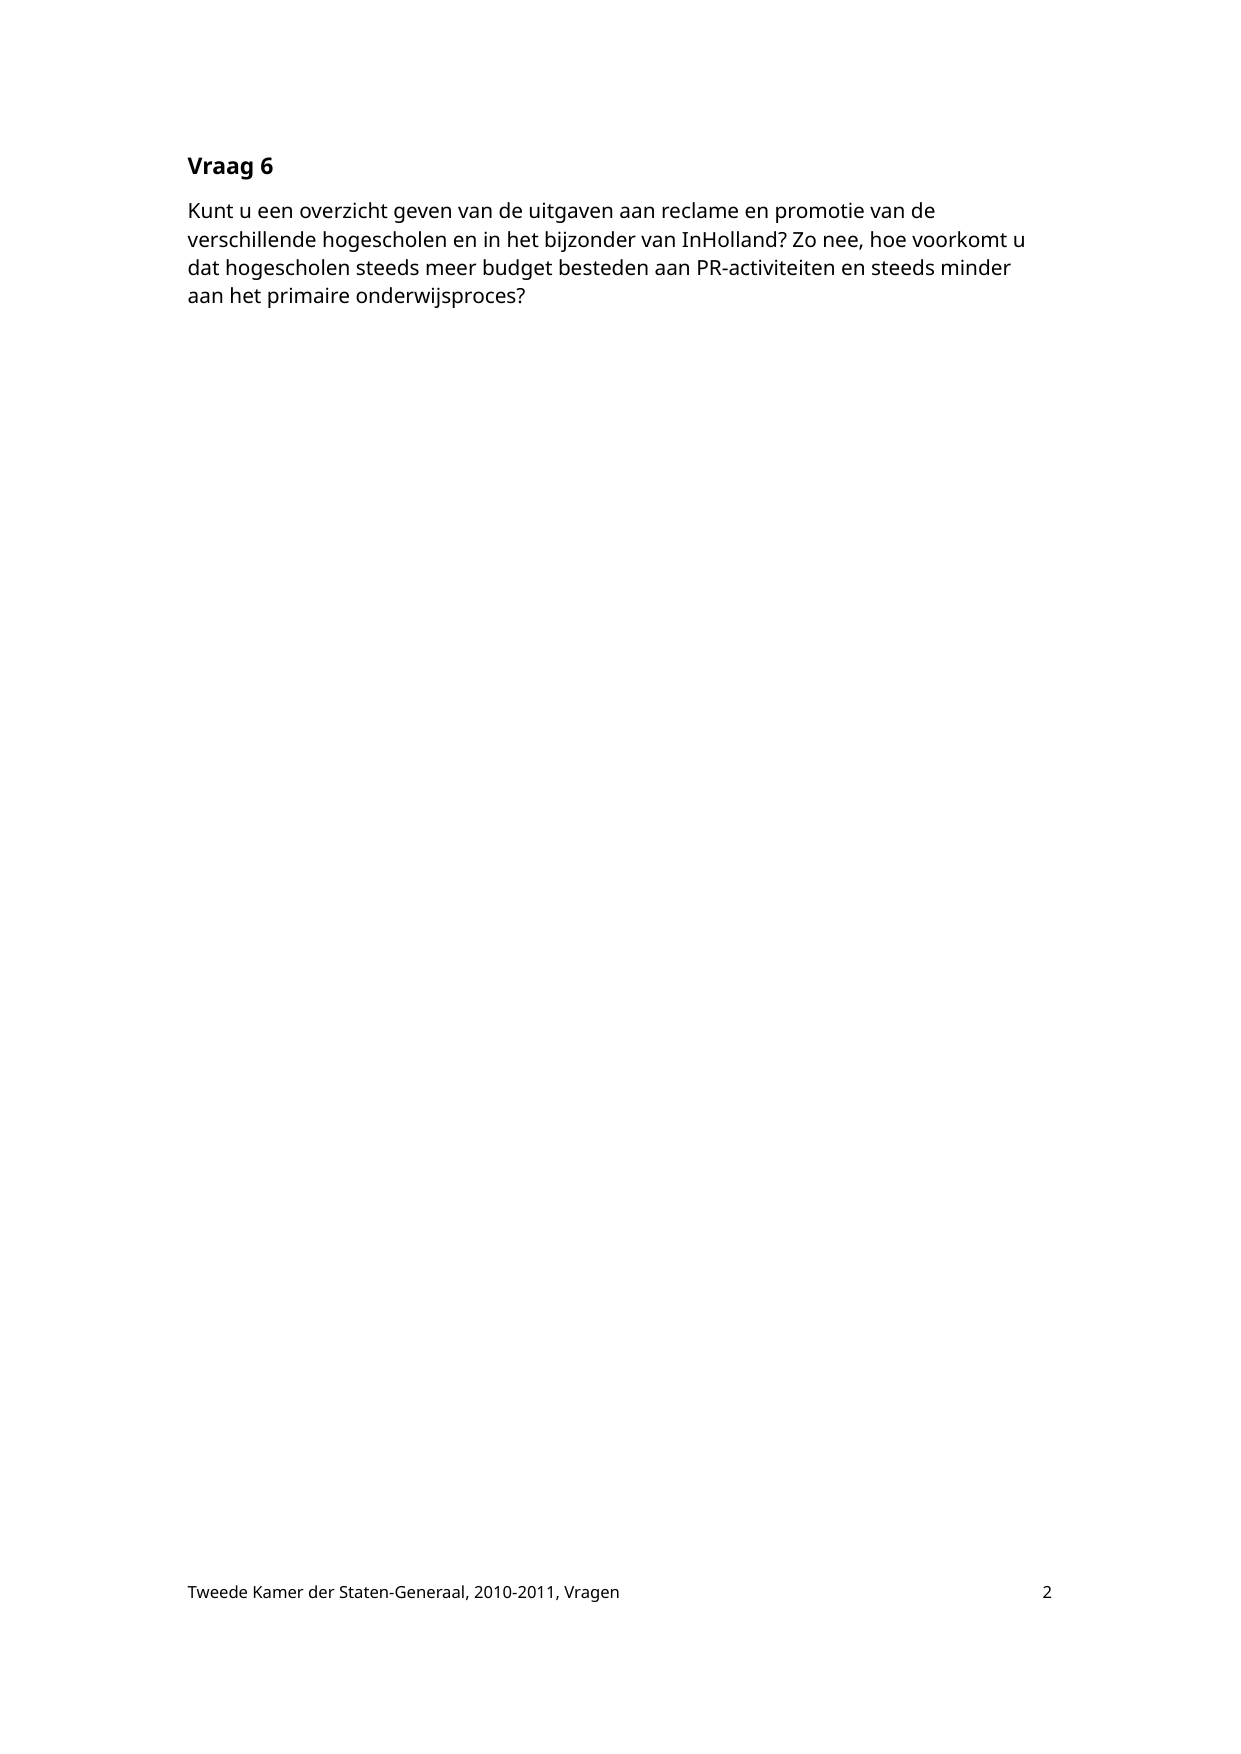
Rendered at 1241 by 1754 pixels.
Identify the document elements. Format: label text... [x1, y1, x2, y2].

subtitle Vraag 6 [187, 150, 1053, 181]
text Kunt u een overzicht geven van de uitgaven aan reclame en promotie van de verschillende hogescholen en in het bijzonder van InHolland? Zo nee, hoe voorkomt u dat hogescholen steeds meer budget besteden aan PR-activiteiten en steeds minder aan het primaire onderwijsproces? [187, 196, 1053, 310]
